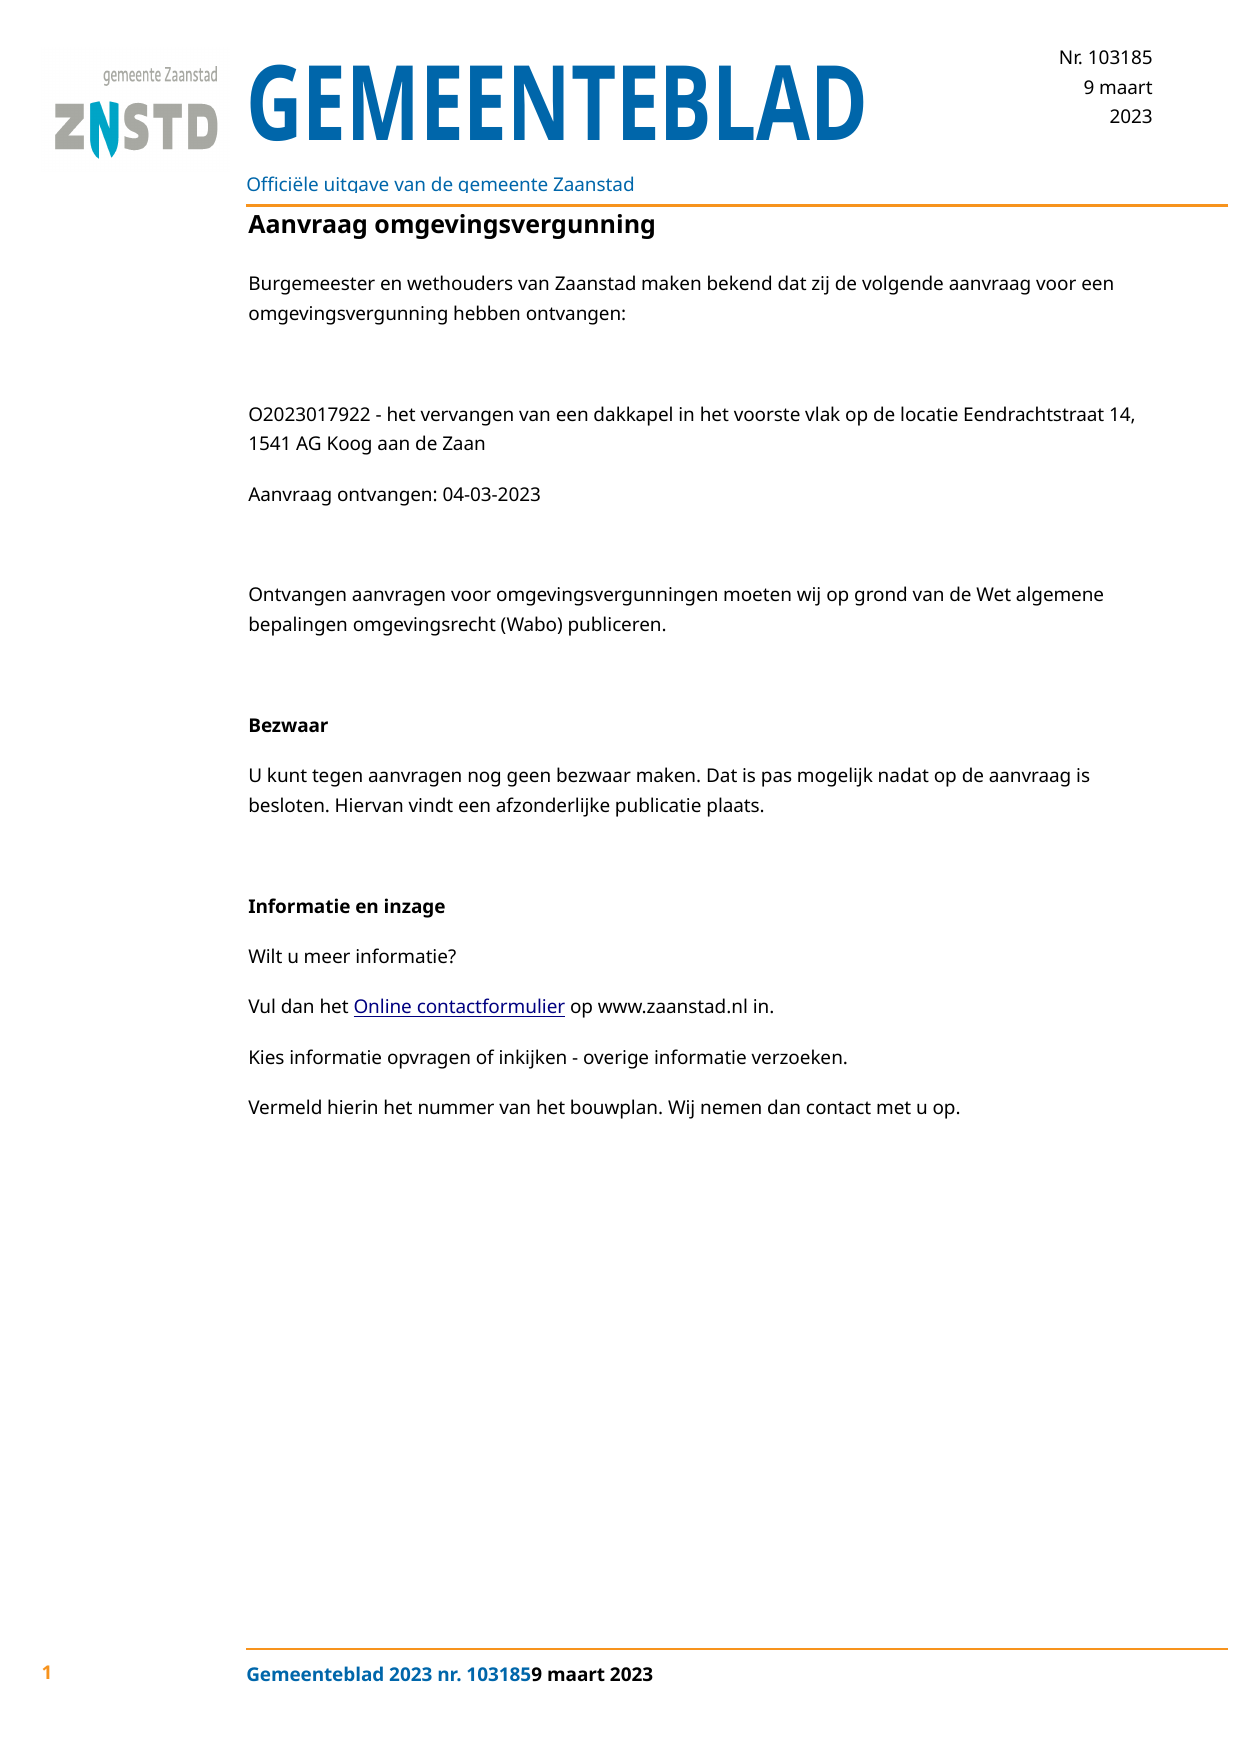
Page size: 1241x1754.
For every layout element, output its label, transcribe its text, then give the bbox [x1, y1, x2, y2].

text Bezwaar [248, 712, 1152, 738]
text Wilt u meer informatie? [248, 943, 1152, 969]
picture [41, 47, 231, 172]
text Vul dan het Online contactformulier op www.zaanstad.nl in. [248, 994, 1152, 1019]
text Vermeld hierin het nummer van het bouwplan. Wij nemen dan contact met u op. [248, 1094, 1152, 1120]
text U kunt tegen aanvragen nog geen bezwaar maken. Dat is pas mogelijk nadat op de aanvraag is besloten. Hiervan vindt een afzonderlijke publicatie plaats. [248, 762, 1152, 818]
text Ontvangen aanvragen voor omgevingsvergunningen moeten wij op grond van de Wet algemene bepalingen omgevingsrecht (Wabo) publiceren. [248, 582, 1152, 637]
text Informatie en inzage [248, 893, 1152, 918]
text Aanvraag omgevingsvergunning [248, 207, 1152, 241]
text O2023017922 - het vervangen van een dakkapel in het voorste vlak op de locatie Eendrachtstraat 14, 1541 AG Koog aan de Zaan [248, 401, 1152, 456]
text Aanvraag ontvangen: 04-03-2023 [248, 481, 1152, 506]
text Burgemeester en wethouders van Zaanstad maken bekend dat zij de volgende aanvraag voor een omgevingsvergunning hebben ontvangen: [248, 270, 1152, 326]
text Kies informatie opvragen of inkijken - overige informatie verzoeken. [248, 1044, 1152, 1070]
